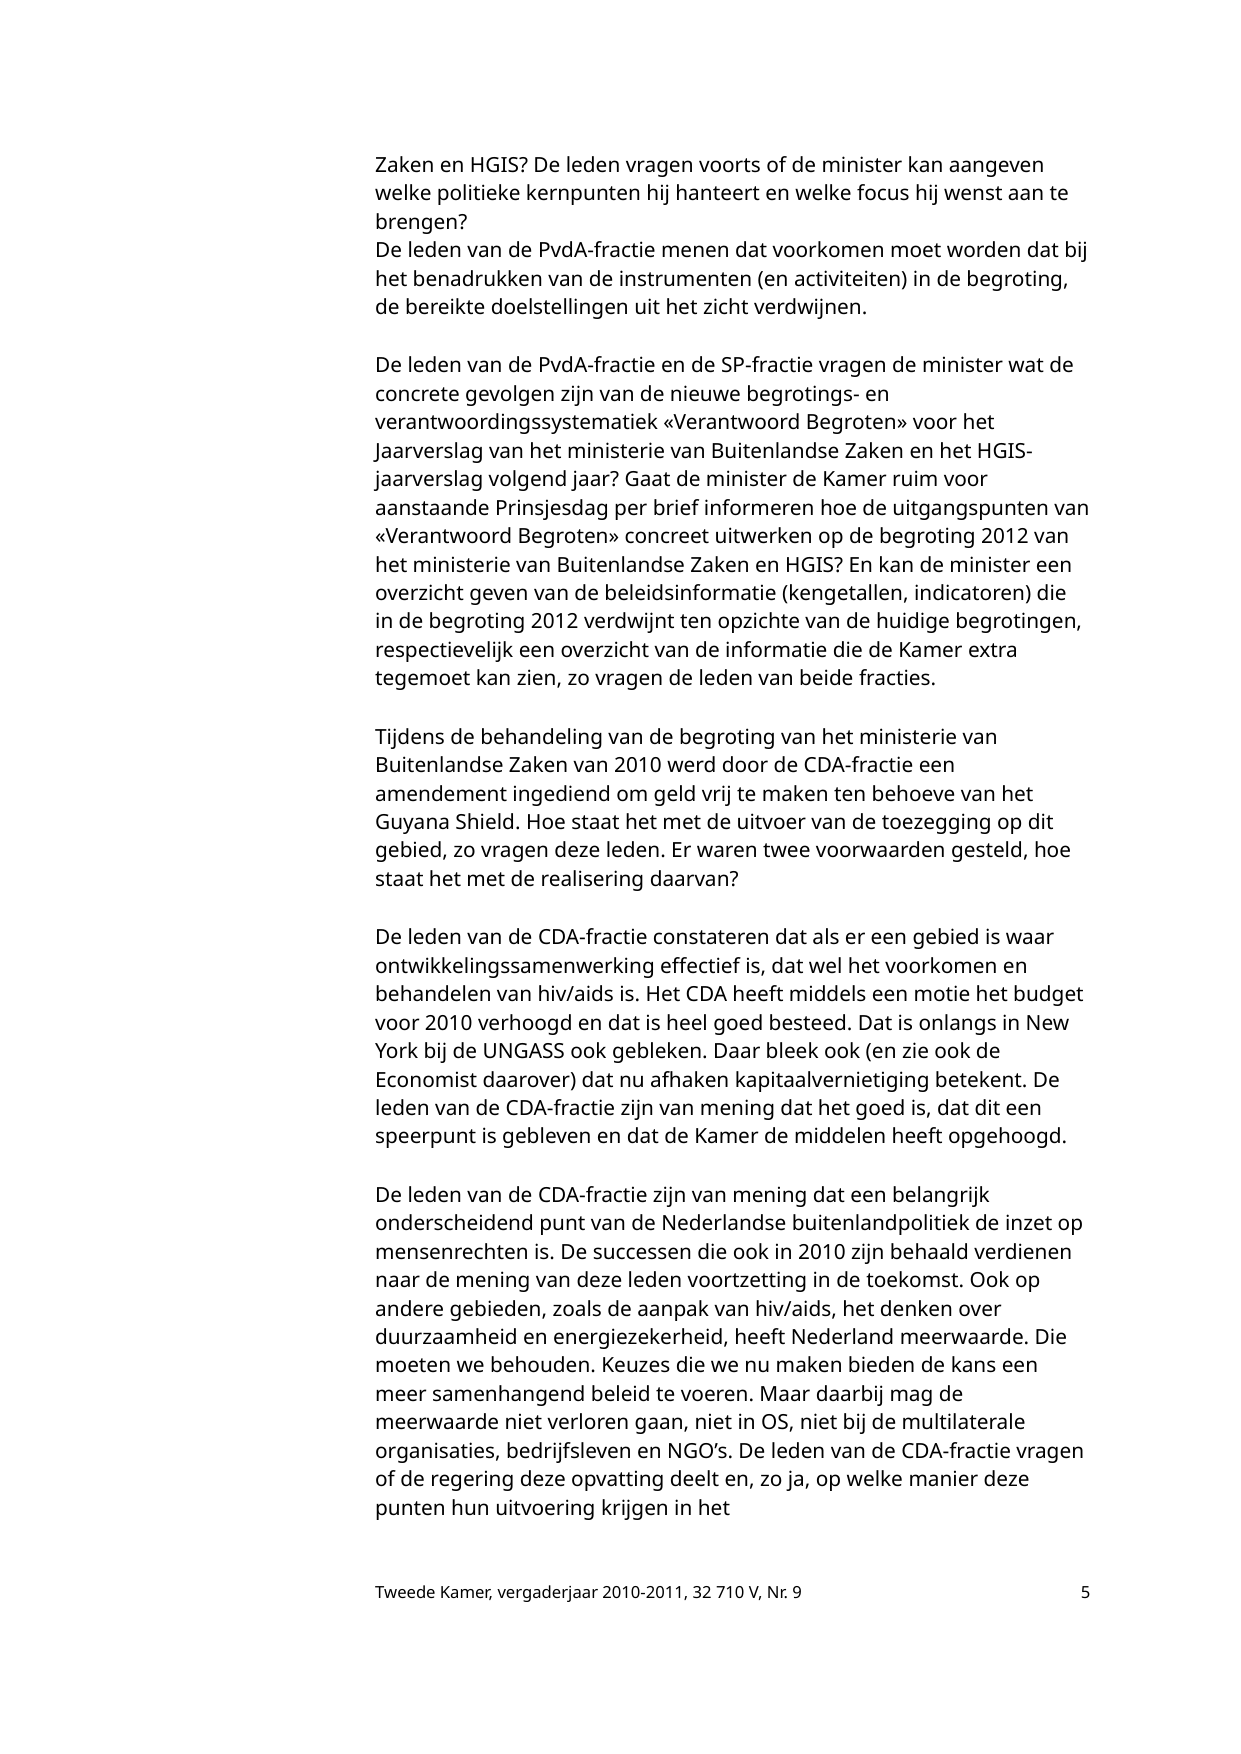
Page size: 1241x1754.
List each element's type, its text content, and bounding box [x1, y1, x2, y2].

text Zaken en HGIS? De leden vragen voorts of de minister kan aangeven welke politieke kernpunten hij hanteert en welke focus hij wenst aan te brengen? [375, 150, 1090, 235]
text De leden van de PvdA-fractie en de SP-fractie vragen de minister wat de concrete gevolgen zijn van de nieuwe begrotings- en verantwoordingssystematiek «Verantwoord Begroten» voor het Jaarverslag van het ministerie van Buitenlandse Zaken en het HGIS-jaarverslag volgend jaar? Gaat de minister de Kamer ruim voor aanstaande Prinsjesdag per brief informeren hoe de uitgangspunten van «Verantwoord Begroten» concreet uitwerken op de begroting 2012 van het ministerie van Buitenlandse Zaken en HGIS? En kan de minister een overzicht geven van de beleidsinformatie (kengetallen, indicatoren) die in de begroting 2012 verdwijnt ten opzichte van de huidige begrotingen, respectievelijk een overzicht van de informatie die de Kamer extra tegemoet kan zien, zo vragen de leden van beide fracties. [375, 351, 1090, 692]
text De leden van de PvdA-fractie menen dat voorkomen moet worden dat bij het benadrukken van de instrumenten (en activiteiten) in de begroting, de bereikte doelstellingen uit het zicht verdwijnen. [375, 235, 1090, 321]
text Tijdens de behandeling van de begroting van het ministerie van Buitenlandse Zaken van 2010 werd door de CDA-fractie een amendement ingediend om geld vrij te maken ten behoeve van het Guyana Shield. Hoe staat het met de uitvoer van de toezegging op dit gebied, zo vragen deze leden. Er waren twee voorwaarden gesteld, hoe staat het met de realisering daarvan? [375, 722, 1090, 892]
text De leden van de CDA-fractie constateren dat als er een gebied is waar ontwikkelingssamenwerking effectief is, dat wel het voorkomen en behandelen van hiv/aids is. Het CDA heeft middels een motie het budget voor 2010 verhoogd en dat is heel goed besteed. Dat is onlangs in New York bij de UNGASS ook gebleken. Daar bleek ook (en zie ook de Economist daarover) dat nu afhaken kapitaalvernietiging betekent. De leden van de CDA-fractie zijn van mening dat het goed is, dat dit een speerpunt is gebleven en dat de Kamer de middelen heeft opgehoogd. [375, 922, 1090, 1150]
text De leden van de CDA-fractie zijn van mening dat een belangrijk onderscheidend punt van de Nederlandse buitenlandpolitiek de inzet op mensenrechten is. De successen die ook in 2010 zijn behaald verdienen naar de mening van deze leden voortzetting in de toekomst. Ook op andere gebieden, zoals de aanpak van hiv/aids, het denken over duurzaamheid en energiezekerheid, heeft Nederland meerwaarde. Die moeten we behouden. Keuzes die we nu maken bieden de kans een meer samenhangend beleid te voeren. Maar daarbij mag de meerwaarde niet verloren gaan, niet in OS, niet bij de multilaterale organisaties, bedrijfsleven en NGO’s. De leden van de CDA-fractie vragen of de regering deze opvatting deelt en, zo ja, op welke manier deze punten hun uitvoering krijgen in het [375, 1180, 1090, 1521]
